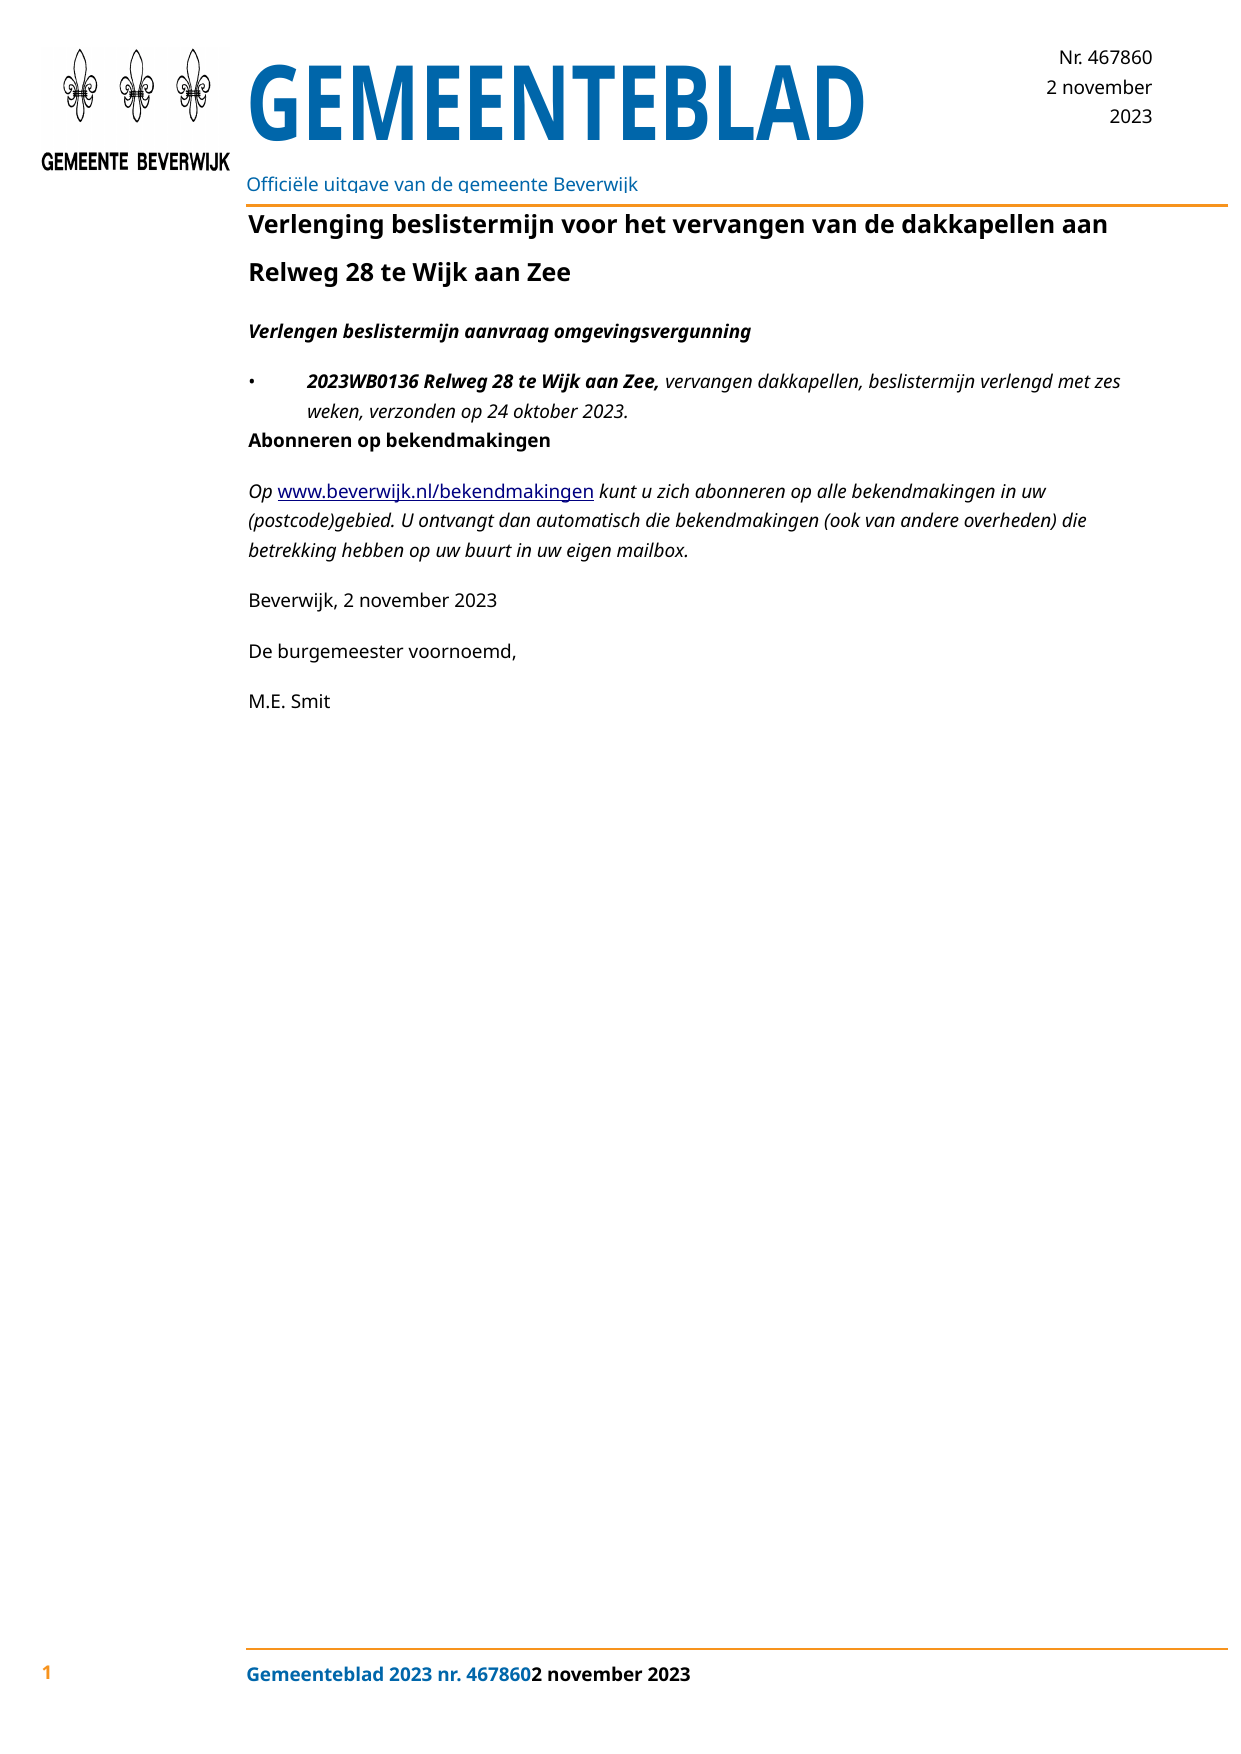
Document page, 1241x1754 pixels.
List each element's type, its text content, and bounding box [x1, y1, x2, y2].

text Op www.beverwijk.nl/bekendmakingen kunt u zich abonneren op alle bekendmakingen in uw (postcode)gebied. U ontvangt dan automatisch die bekendmakingen (ook van andere overheden) die betrekking hebben op uw buurt in uw eigen mailbox. [248, 478, 1152, 563]
text Abonneren op bekendmakingen [248, 427, 1152, 453]
text Verlengen beslistermijn aanvraag omgevingsvergunning [248, 318, 1152, 344]
text Verlenging beslistermijn voor het vervangen van de dakkapellen aan Relweg 28 te Wijk aan Zee [248, 207, 1152, 288]
text Beverwijk, 2 november 2023 [248, 587, 1152, 613]
text M.E. Smit [248, 688, 1152, 714]
list 2023WB0136 Relweg 28 te Wijk aan Zee, vervangen dakkapellen, beslistermijn verlengd met zes weken, verzonden op 24 oktober 2023. [248, 368, 1152, 424]
text De burgemeester voornoemd, [248, 638, 1152, 664]
picture [41, 47, 231, 172]
